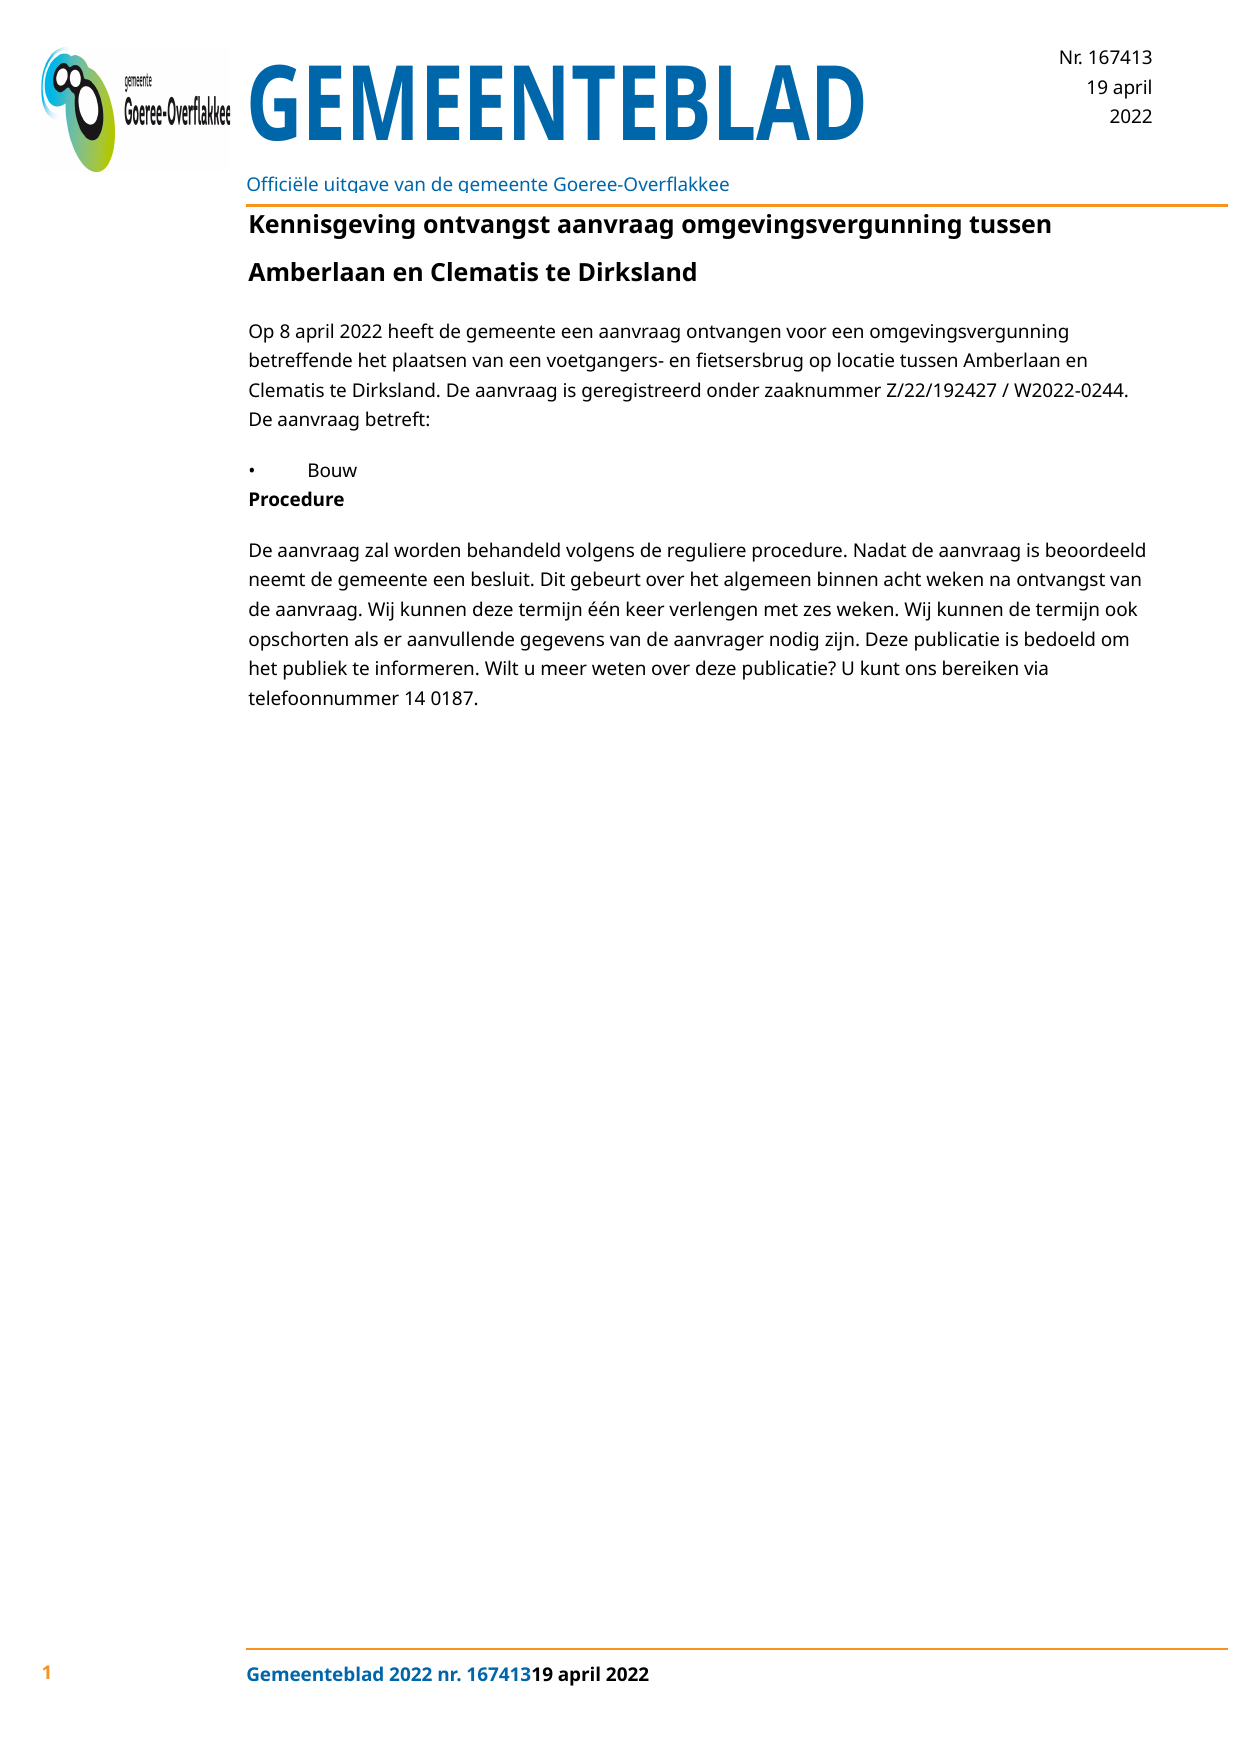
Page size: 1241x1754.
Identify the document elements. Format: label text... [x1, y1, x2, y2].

list Bouw [248, 457, 1152, 483]
text Op 8 april 2022 heeft de gemeente een aanvraag ontvangen voor een omgevingsvergunning betreffende het plaatsen van een voetgangers- en fietsersbrug op locatie tussen Amberlaan en Clematis te Dirksland. De aanvraag is geregistreerd onder zaaknummer Z/22/192427 / W2022-0244. De aanvraag betreft: [248, 318, 1152, 432]
text De aanvraag zal worden behandeld volgens de reguliere procedure. Nadat de aanvraag is beoordeeld neemt de gemeente een besluit. Dit gebeurt over het algemeen binnen acht weken na ontvangst van de aanvraag. Wij kunnen deze termijn één keer verlengen met zes weken. Wij kunnen de termijn ook opschorten als er aanvullende gegevens van de aanvrager nodig zijn. Deze publicatie is bedoeld om het publiek te informeren. Wilt u meer weten over deze publicatie? U kunt ons bereiken via telefoonnummer 14 0187. [248, 537, 1152, 711]
picture [41, 47, 231, 172]
text Procedure [248, 487, 1152, 512]
text Kennisgeving ontvangst aanvraag omgevingsvergunning tussen Amberlaan en Clematis te Dirksland [248, 207, 1152, 288]
